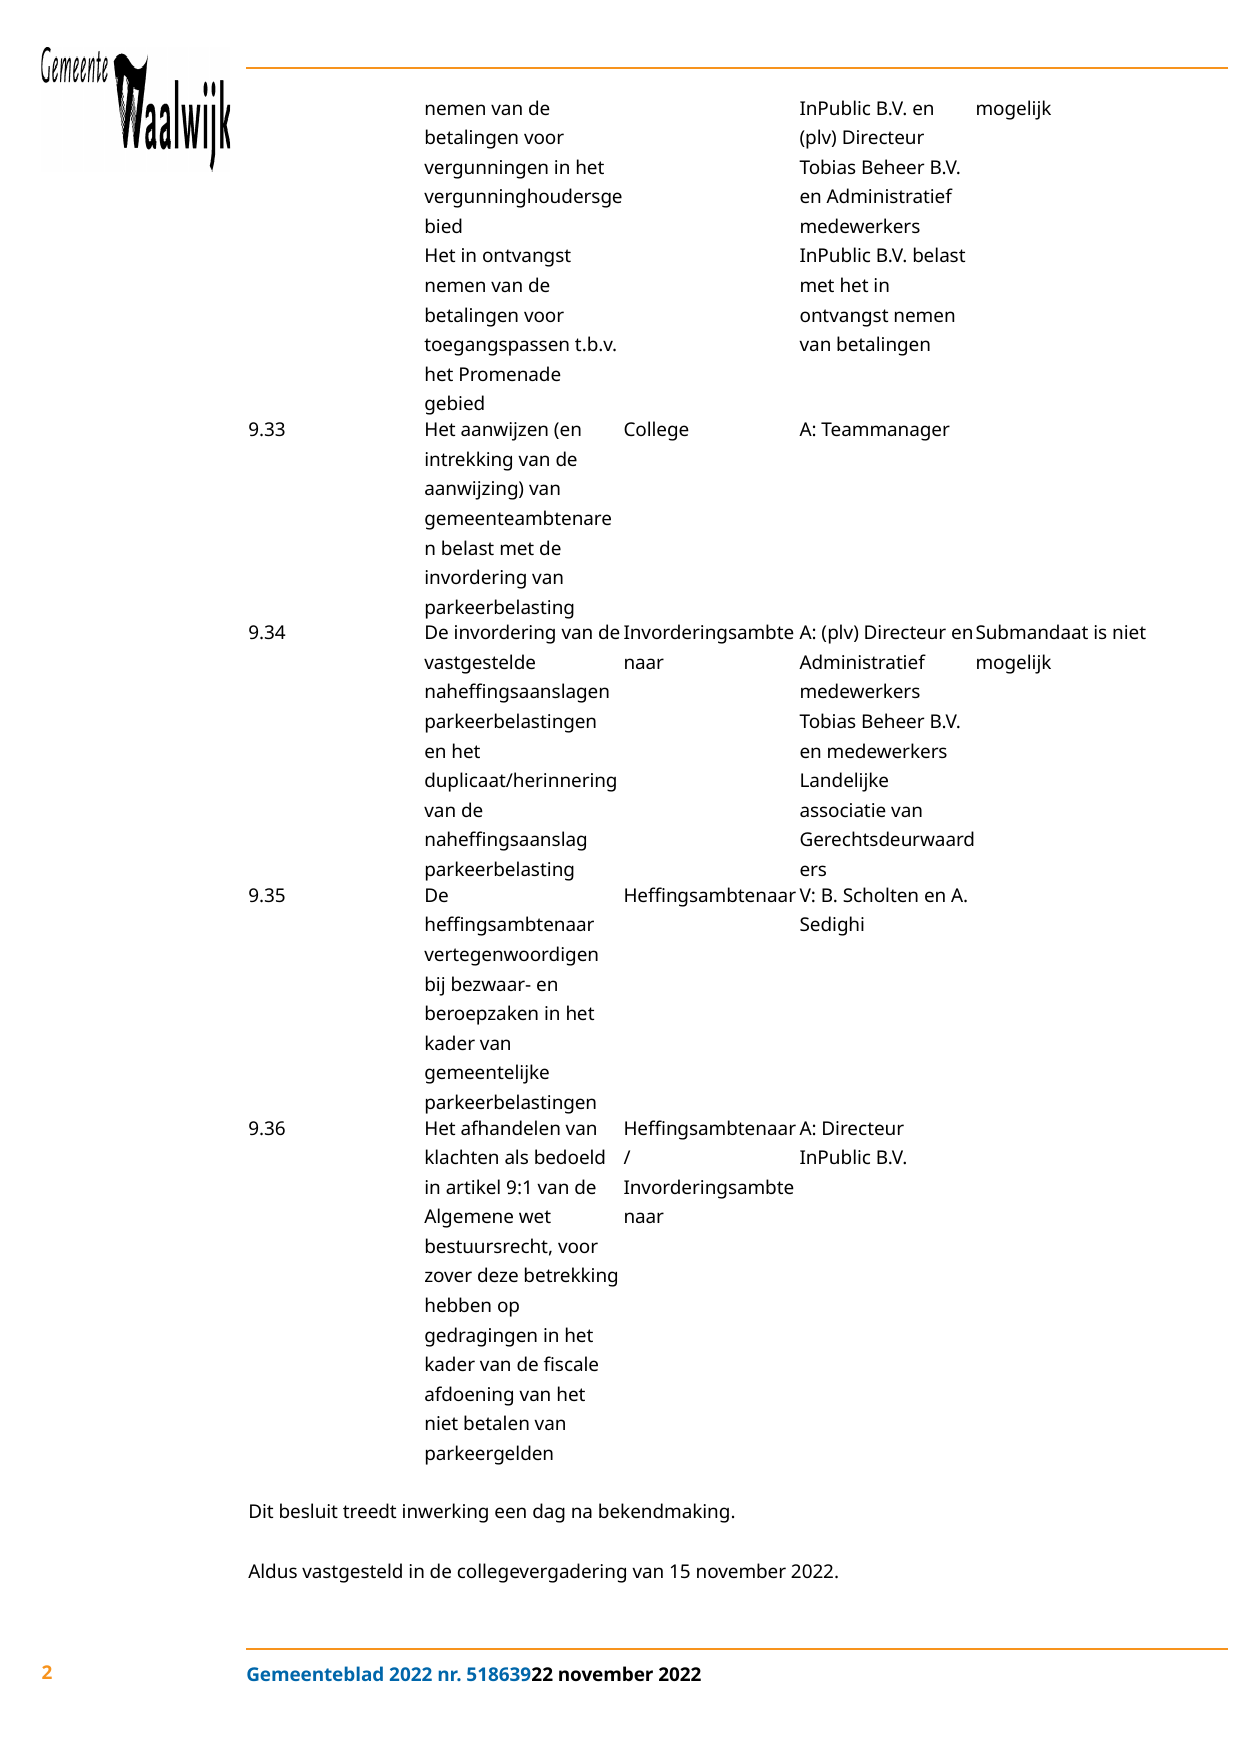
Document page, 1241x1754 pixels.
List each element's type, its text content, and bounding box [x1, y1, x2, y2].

table_cell [975, 1115, 1152, 1466]
table_cell 9.33 [248, 416, 424, 619]
table_cell Het aanwijzen (en intrekking van de aanwijzing) van gemeenteambtenaren belast met de invordering van parkeerbelasting [424, 416, 623, 619]
table_header mogelijk [975, 95, 1152, 416]
table_cell Heffingsambtenaar [623, 882, 799, 1115]
table_cell Submandaat is niet mogelijk [975, 620, 1152, 882]
table_cell A: Directeur InPublic B.V. [799, 1115, 975, 1466]
table_cell Het afhandelen van klachten als bedoeld in artikel 9:1 van de Algemene wet bestuursrecht, voor zover deze betrekking hebben op gedragingen in het kader van de fiscale afdoening van het niet betalen van parkeergelden [424, 1115, 623, 1466]
table_cell V: B. Scholten en A. Sedighi [799, 882, 975, 1115]
table_header InPublic B.V. en (plv) Directeur Tobias Beheer B.V. en Administratief medewerkers InPublic B.V. belast met het in ontvangst nemen van betalingen [799, 95, 975, 416]
table_cell [975, 882, 1152, 1115]
table_cell [975, 416, 1152, 619]
table_header nemen van de betalingen voor vergunningen in het vergunninghoudersgebied Het in ontvangst nemen van de betalingen voor toegangspassen t.b.v. het Promenade gebied [424, 95, 623, 416]
table_cell De heffingsambtenaar vertegenwoordigen bij bezwaar- en beroepzaken in het kader van gemeentelijke parkeerbelastingen [424, 882, 623, 1115]
text Dit besluit treedt inwerking een dag na bekendmaking. [248, 1499, 1152, 1524]
table_cell Invorderingsambtenaar [623, 620, 799, 882]
table_header [248, 95, 424, 416]
text Aldus vastgesteld in de collegevergadering van 15 november 2022. [248, 1558, 1152, 1584]
table_cell Heffingsambtenaar/ Invorderingsambtenaar [623, 1115, 799, 1466]
table_cell De invordering van de vastgestelde naheffingsaanslagen parkeerbelastingen en het duplicaat/herinnering van de naheffingsaanslag parkeerbelasting [424, 620, 623, 882]
table_cell 9.34 [248, 620, 424, 882]
table_header [623, 95, 799, 416]
table_cell 9.35 [248, 882, 424, 1115]
table_cell A: Teammanager [799, 416, 975, 619]
table_cell 9.36 [248, 1115, 424, 1466]
table_cell A: (plv) Directeur en Administratief medewerkers Tobias Beheer B.V. en medewerkers Landelijke associatie van Gerechtsdeurwaarders [799, 620, 975, 882]
picture [41, 47, 231, 172]
table_cell College [623, 416, 799, 619]
